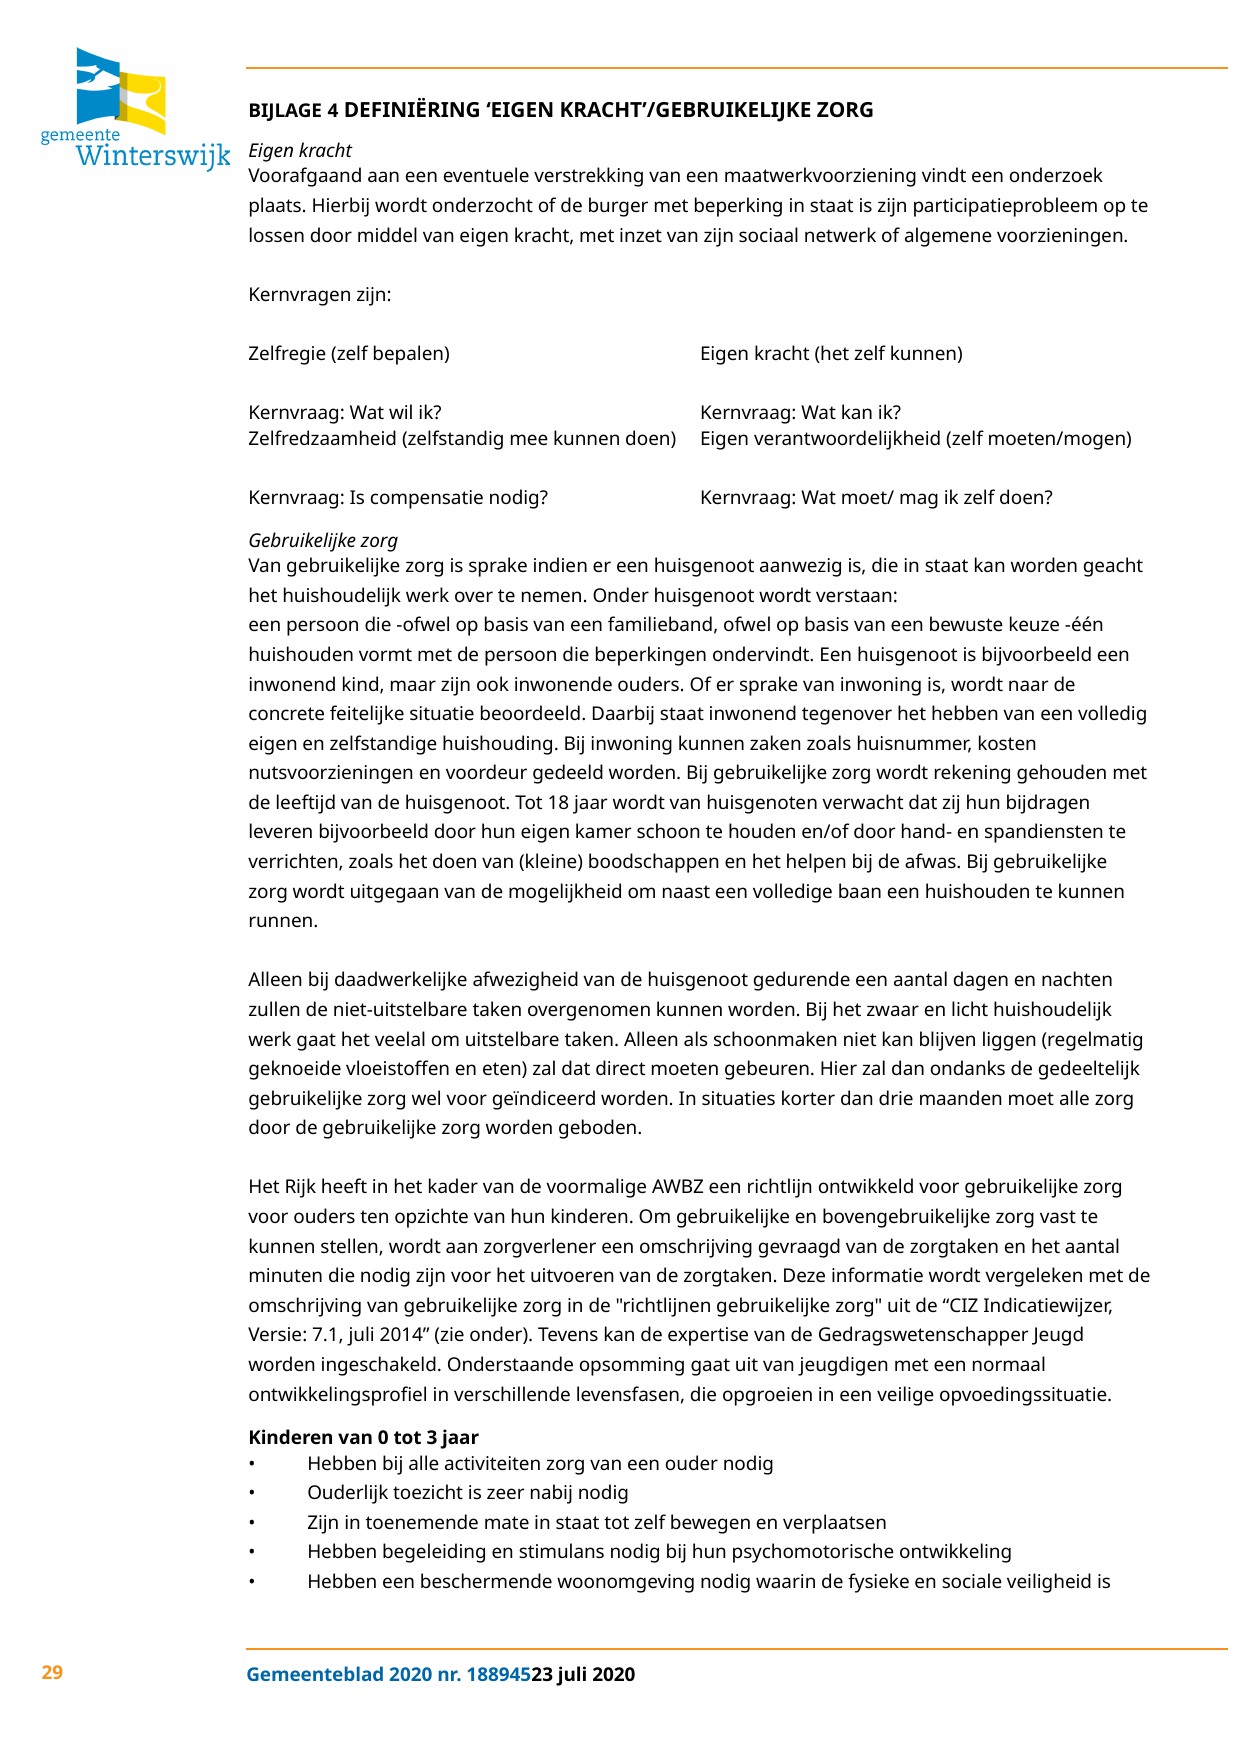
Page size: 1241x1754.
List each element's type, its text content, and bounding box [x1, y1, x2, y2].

list Ouderlijk toezicht is zeer nabij nodig [248, 1479, 1152, 1505]
picture [225, 153, 231, 162]
text Kinderen van 0 tot 3 jaar [248, 1424, 1152, 1450]
text Van gebruikelijke zorg is sprake indien er een huisgenoot aanwezig is, die in staat kan worden geacht het huishoudelijk werk over te nemen. Onder huisgenoot wordt verstaan: [248, 552, 1152, 608]
text Voorafgaand aan een eventuele verstrekking van een maatwerkvoorziening vindt een onderzoek plaats. Hierbij wordt onderzocht of de burger met beperking in staat is zijn participatieprobleem op te lossen door middel van eigen kracht, met inzet van zijn sociaal netwerk of algemene voorzieningen. [248, 163, 1152, 247]
table_cell Eigen verantwoordelijkheid (zelf moeten/mogen) Kernvraag: Wat moet/ mag ik zelf doen? [700, 425, 1152, 510]
text Het Rijk heeft in het kader van de voormalige AWBZ een richtlijn ontwikkeld voor gebruikelijke zorg voor ouders ten opzichte van hun kinderen. Om gebruikelijke en bovengebruikelijke zorg vast te kunnen stellen, wordt aan zorgverlener een omschrijving gevraagd van de zorgtaken en het aantal minuten die nodig zijn voor het uitvoeren van de zorgtaken. Deze informatie wordt vergeleken met de omschrijving van gebruikelijke zorg in de "richtlijnen gebruikelijke zorg" uit de “CIZ Indicatiewijzer, Versie: 7.1, juli 2014” (zie onder). Tevens kan de expertise van de Gedragswetenschapper Jeugd worden ingeschakeld. Onderstaande opsomming gaat uit van jeugdigen met een normaal ontwikkelingsprofiel in verschillende levensfasen, die opgroeien in een veilige opvoedingssituatie. [248, 1174, 1152, 1407]
text Kernvragen zijn: [248, 281, 1152, 307]
list Hebben begeleiding en stimulans nodig bij hun psychomotorische ontwikkeling [248, 1538, 1152, 1564]
picture [41, 47, 231, 172]
text Eigen kracht [248, 137, 1152, 163]
table_header Eigen kracht (het zelf kunnen) Kernvraag: Wat kan ik? [700, 340, 1152, 425]
table_cell Zelfredzaamheid (zelfstandig mee kunnen doen) Kernvraag: Is compensatie nodig? [248, 425, 700, 510]
list Hebben bij alle activiteiten zorg van een ouder nodig [248, 1450, 1152, 1475]
list Zijn in toenemende mate in staat tot zelf bewegen en verplaatsen [248, 1509, 1152, 1534]
text Alleen bij daadwerkelijke afwezigheid van de huisgenoot gedurende een aantal dagen en nachten zullen de niet-uitstelbare taken overgenomen kunnen worden. Bij het zwaar en licht huishoudelijk werk gaat het veelal om uitstelbare taken. Alleen als schoonmaken niet kan blijven liggen (regelmatig geknoeide vloeistoffen en eten) zal dat direct moeten gebeuren. Hier zal dan ondanks de gedeeltelijk gebruikelijke zorg wel voor geïndiceerd worden. In situaties korter dan drie maanden moet alle zorg door de gebruikelijke zorg worden geboden. [248, 967, 1152, 1140]
text Gebruikelijke zorg [248, 527, 1152, 552]
table_header Zelfregie (zelf bepalen) Kernvraag: Wat wil ik? [248, 340, 700, 425]
text een persoon die -ofwel op basis van een familieband, ofwel op basis van een bewuste keuze -één huishouden vormt met de persoon die beperkingen ondervindt. Een huisgenoot is bijvoorbeeld een inwonend kind, maar zijn ook inwonende ouders. Of er sprake van inwoning is, wordt naar de concrete feitelijke situatie beoordeeld. Daarbij staat inwonend tegenover het hebben van een volledig eigen en zelfstandige huishouding. Bij inwoning kunnen zaken zoals huisnummer, kosten nutsvoorzieningen en voordeur gedeeld worden. Bij gebruikelijke zorg wordt rekening gehouden met de leeftijd van de huisgenoot. Tot 18 jaar wordt van huisgenoten verwacht dat zij hun bijdragen leveren bijvoorbeeld door hun eigen kamer schoon te houden en/of door hand- en spandiensten te verrichten, zoals het doen van (kleine) boodschappen en het helpen bij de afwas. Bij gebruikelijke zorg wordt uitgegaan van de mogelijkheid om naast een volledige baan een huishouden te kunnen runnen. [248, 612, 1152, 933]
text BIJLAGE 4 DEFINIËRING ‘EIGEN KRACHT’/GEBRUIKELIJKE ZORG [248, 95, 1152, 123]
list Hebben een beschermende woonomgeving nodig waarin de fysieke en sociale veiligheid is [248, 1568, 1152, 1594]
